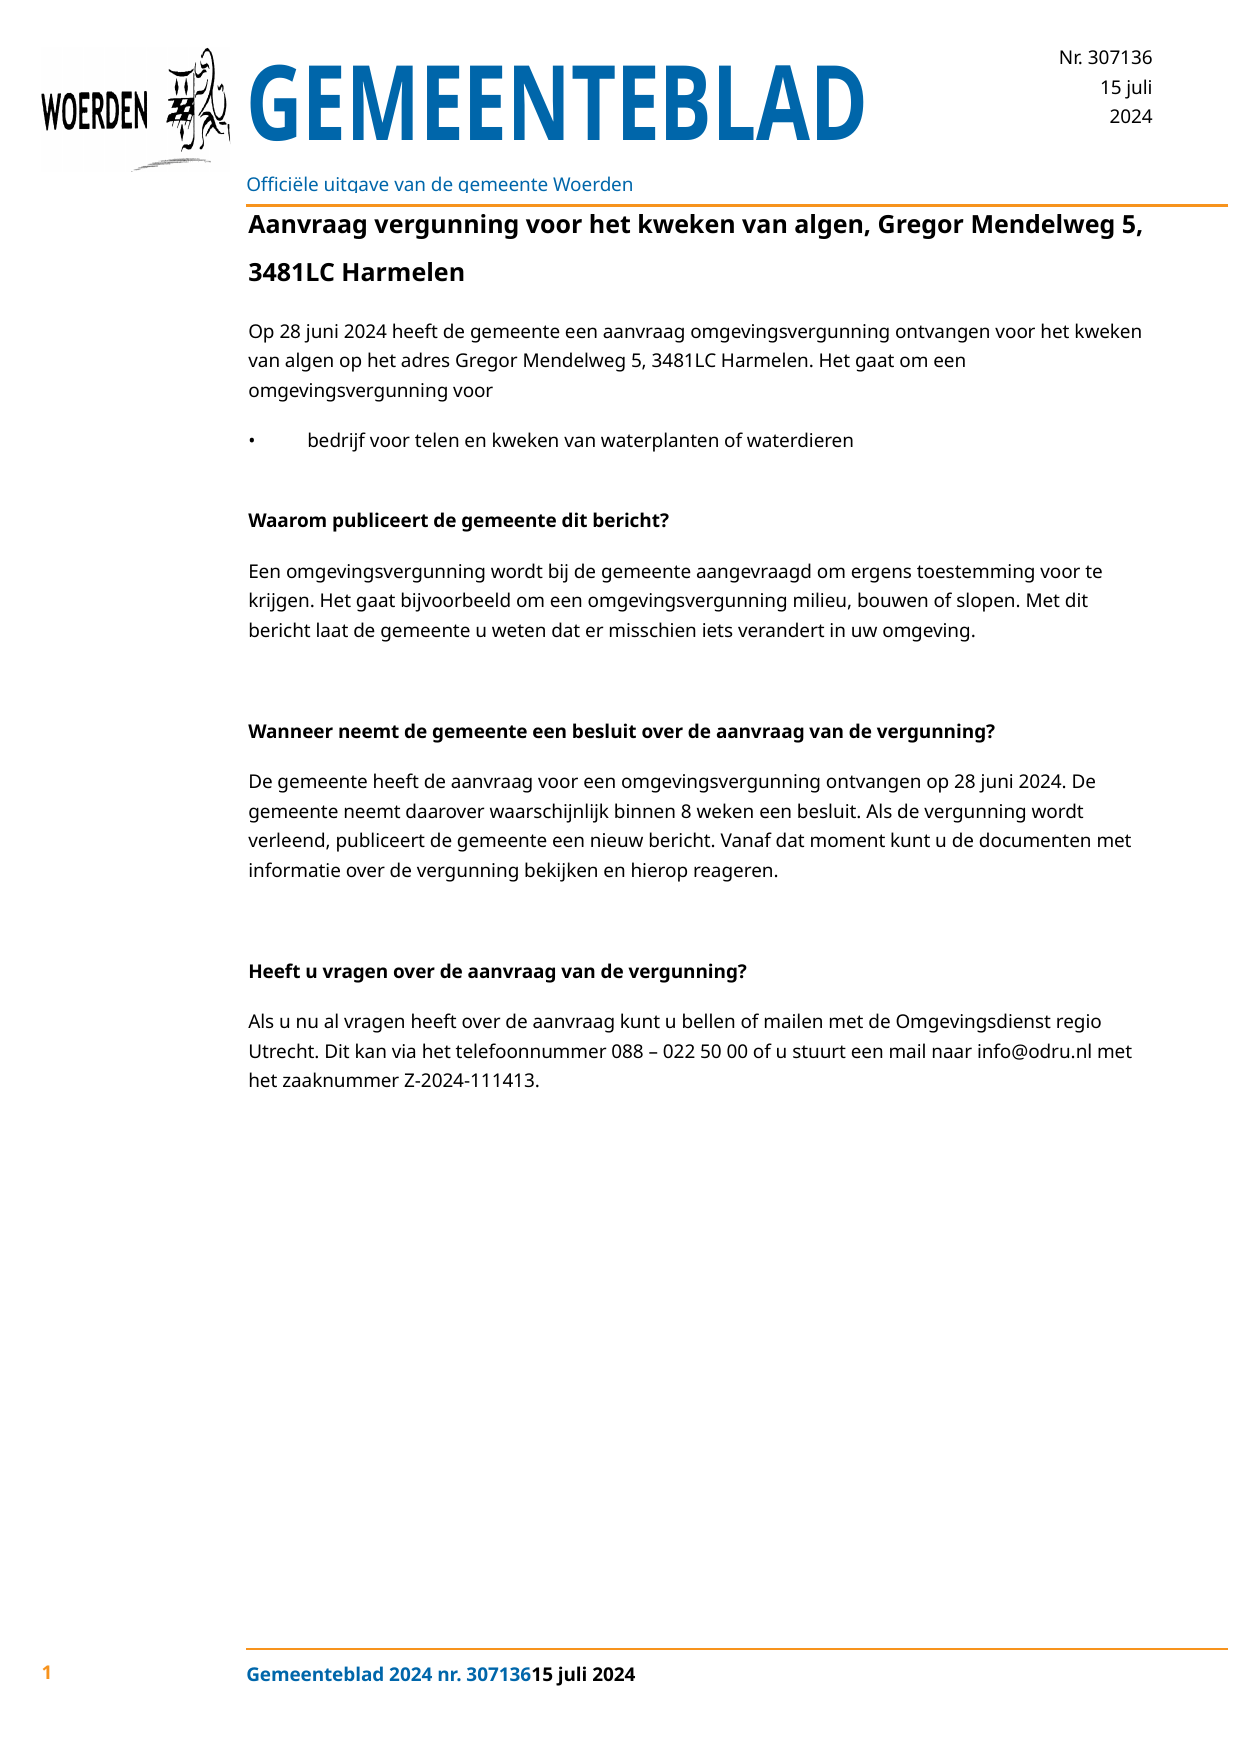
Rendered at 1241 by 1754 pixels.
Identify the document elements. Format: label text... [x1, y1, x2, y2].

text Aanvraag vergunning voor het kweken van algen, Gregor Mendelweg 5, 3481LC Harmelen [248, 207, 1152, 288]
text Waarom publiceert de gemeente dit bericht? [248, 507, 1152, 533]
text Een omgevingsvergunning wordt bij de gemeente aangevraagd om ergens toestemming voor te krijgen. Het gaat bijvoorbeeld om een omgevingsvergunning milieu, bouwen of slopen. Met dit bericht laat de gemeente u weten dat er misschien iets verandert in uw omgeving. [248, 558, 1152, 643]
text Heeft u vragen over de aanvraag van de vergunning? [248, 958, 1152, 984]
picture [41, 47, 231, 172]
text Wanneer neemt de gemeente een besluit over de aanvraag van de vergunning? [248, 718, 1152, 744]
text Op 28 juni 2024 heeft de gemeente een aanvraag omgevingsvergunning ontvangen voor het kweken van algen op het adres Gregor Mendelweg 5, 3481LC Harmelen. Het gaat om een omgevingsvergunning voor [248, 318, 1152, 403]
text De gemeente heeft de aanvraag voor een omgevingsvergunning ontvangen op 28 juni 2024. De gemeente neemt daarover waarschijnlijk binnen 8 weken een besluit. Als de vergunning wordt verleend, publiceert de gemeente een nieuw bericht. Vanaf dat moment kunt u de documenten met informatie over de vergunning bekijken en hierop reageren. [248, 768, 1152, 883]
text Als u nu al vragen heeft over de aanvraag kunt u bellen of mailen met de Omgevingsdienst regio Utrecht. Dit kan via het telefoonnummer 088 – 022 50 00 of u stuurt een mail naar info@odru.nl met het zaaknummer Z-2024-111413. [248, 1008, 1152, 1093]
list bedrijf voor telen en kweken van waterplanten of waterdieren [248, 427, 1152, 453]
